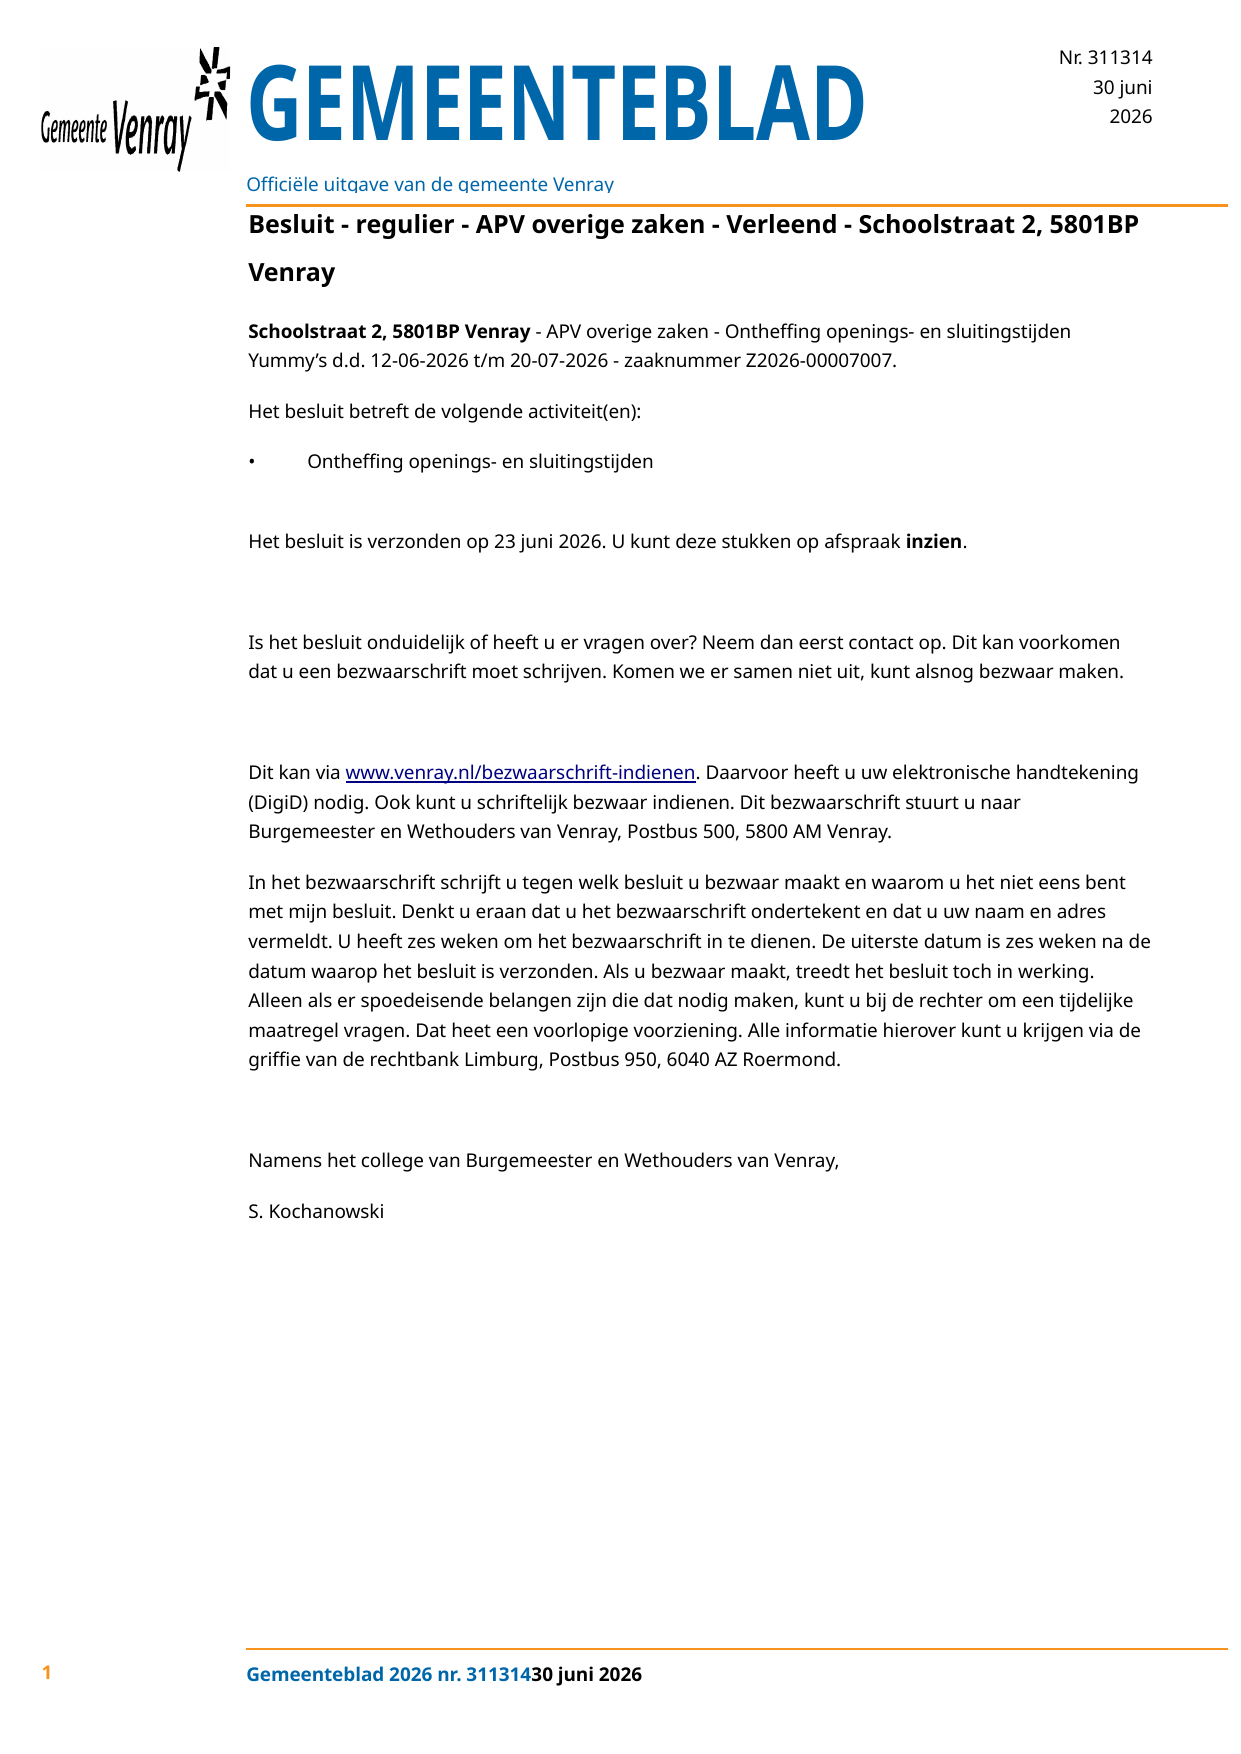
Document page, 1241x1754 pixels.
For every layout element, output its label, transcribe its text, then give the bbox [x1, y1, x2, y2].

text Schoolstraat 2, 5801BP Venray - APV overige zaken - Ontheffing openings- en sluitingstijden Yummy’s d.d. 12-06-2026 t/m 20-07-2026 - zaaknummer Z2026-00007007. [248, 318, 1152, 373]
text Het besluit is verzonden op 23 juni 2026. U kunt deze stukken op afspraak inzien. [248, 528, 1152, 554]
text In het bezwaarschrift schrijft u tegen welk besluit u bezwaar maakt en waarom u het niet eens bent met mijn besluit. Denkt u eraan dat u het bezwaarschrift ondertekent en dat u uw naam en adres vermeldt. U heeft zes weken om het bezwaarschrift in te dienen. De uiterste datum is zes weken na de datum waarop het besluit is verzonden. Als u bezwaar maakt, treedt het besluit toch in werking. Alleen als er spoedeisende belangen zijn die dat nodig maken, kunt u bij de rechter om een tijdelijke maatregel vragen. Dat heet een voorlopige voorziening. Alle informatie hierover kunt u krijgen via de griffie van de rechtbank Limburg, Postbus 950, 6040 AZ Roermond. [248, 869, 1152, 1072]
list Ontheffing openings- en sluitingstijden [248, 448, 1152, 474]
text Namens het college van Burgemeester en Wethouders van Venray, [248, 1147, 1152, 1173]
text S. Kochanowski [248, 1198, 1152, 1224]
text Is het besluit onduidelijk of heeft u er vragen over? Neem dan eerst contact op. Dit kan voorkomen dat u een bezwaarschrift moet schrijven. Komen we er samen niet uit, kunt alsnog bezwaar maken. [248, 629, 1152, 684]
picture [41, 47, 231, 172]
text Dit kan via www.venray.nl/bezwaarschrift-indienen. Daarvoor heeft u uw elektronische handtekening (DigiD) nodig. Ook kunt u schriftelijk bezwaar indienen. Dit bezwaarschrift stuurt u naar Burgemeester en Wethouders van Venray, Postbus 500, 5800 AM Venray. [248, 759, 1152, 844]
text Besluit - regulier - APV overige zaken - Verleend - Schoolstraat 2, 5801BP Venray [248, 207, 1152, 288]
text Het besluit betreft de volgende activiteit(en): [248, 398, 1152, 424]
